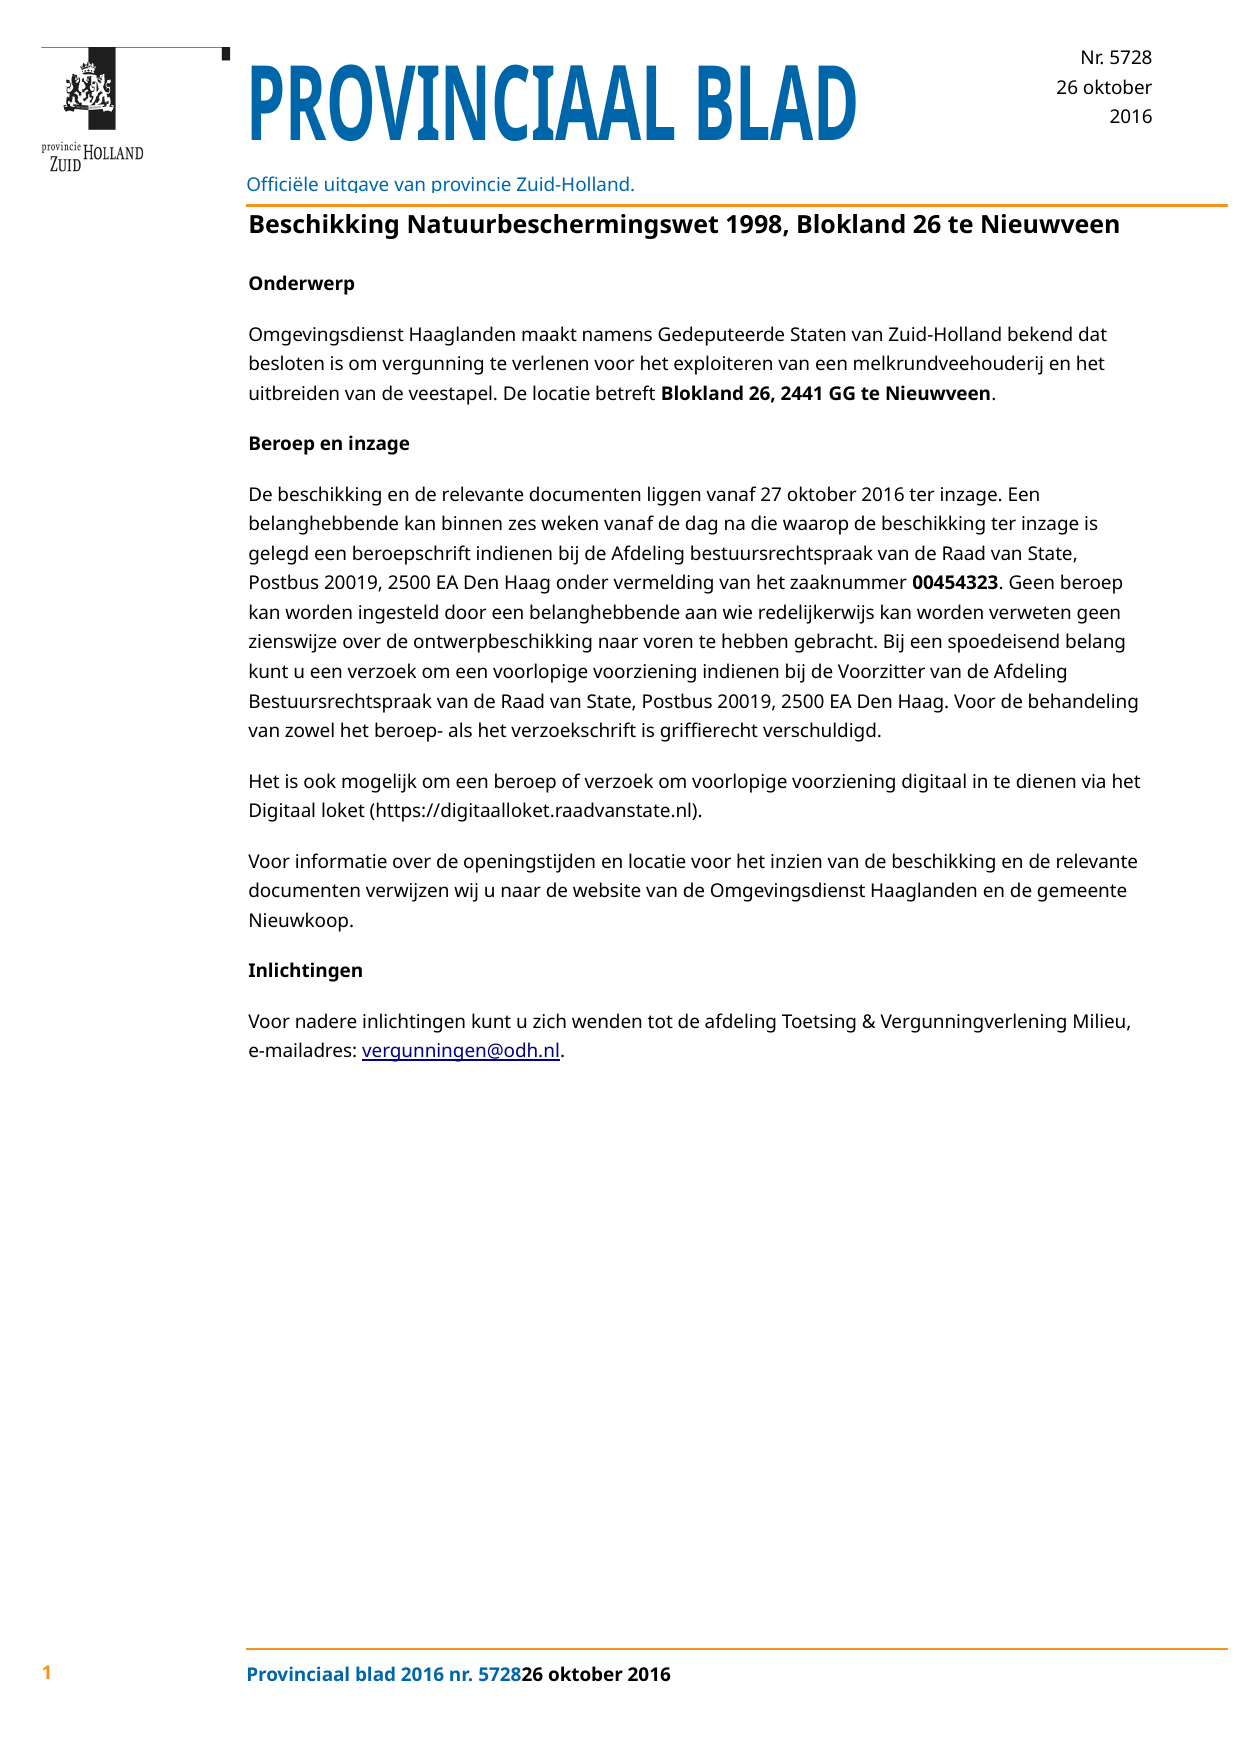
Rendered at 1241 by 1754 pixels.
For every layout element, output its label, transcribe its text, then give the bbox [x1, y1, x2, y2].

text Het is ook mogelijk om een beroep of verzoek om voorlopige voorziening digitaal in te dienen via het Digitaal loket (https://digitaalloket.raadvanstate.nl). [248, 768, 1152, 823]
text Inlichtingen [248, 957, 1152, 983]
text De beschikking en de relevante documenten liggen vanaf 27 oktober 2016 ter inzage. Een belanghebbende kan binnen zes weken vanaf de dag na die waarop de beschikking ter inzage is gelegd een beroepschrift indienen bij de Afdeling bestuursrechtspraak van de Raad van State, Postbus 20019, 2500 EA Den Haag onder vermelding van het zaaknummer 00454323. Geen beroep kan worden ingesteld door een belanghebbende aan wie redelijkerwijs kan worden verweten geen zienswijze over de ontwerpbeschikking naar voren te hebben gebracht. Bij een spoedeisend belang kunt u een verzoek om een voorlopige voorziening indienen bij de Voorzitter van de Afdeling Bestuursrechtspraak van de Raad van State, Postbus 20019, 2500 EA Den Haag. Voor de behandeling van zowel het beroep- als het verzoekschrift is griffierecht verschuldigd. [248, 481, 1152, 743]
text Voor nadere inlichtingen kunt u zich wenden tot de afdeling Toetsing & Vergunningverlening Milieu, e-mailadres: vergunningen@odh.nl. [248, 1008, 1152, 1063]
picture [41, 47, 231, 172]
text Voor informatie over de openingstijden en locatie voor het inzien van de beschikking en de relevante documenten verwijzen wij u naar de website van de Omgevingsdienst Haaglanden en de gemeente Nieuwkoop. [248, 848, 1152, 933]
text Onderwerp [248, 270, 1152, 296]
text Beroep en inzage [248, 430, 1152, 456]
text Omgevingsdienst Haaglanden maakt namens Gedeputeerde Staten van Zuid-Holland bekend dat besloten is om vergunning te verlenen voor het exploiteren van een melkrundveehouderij en het uitbreiden van de veestapel. De locatie betreft Blokland 26, 2441 GG te Nieuwveen. [248, 321, 1152, 406]
text Beschikking Natuurbeschermingswet 1998, Blokland 26 te Nieuwveen [248, 207, 1152, 241]
